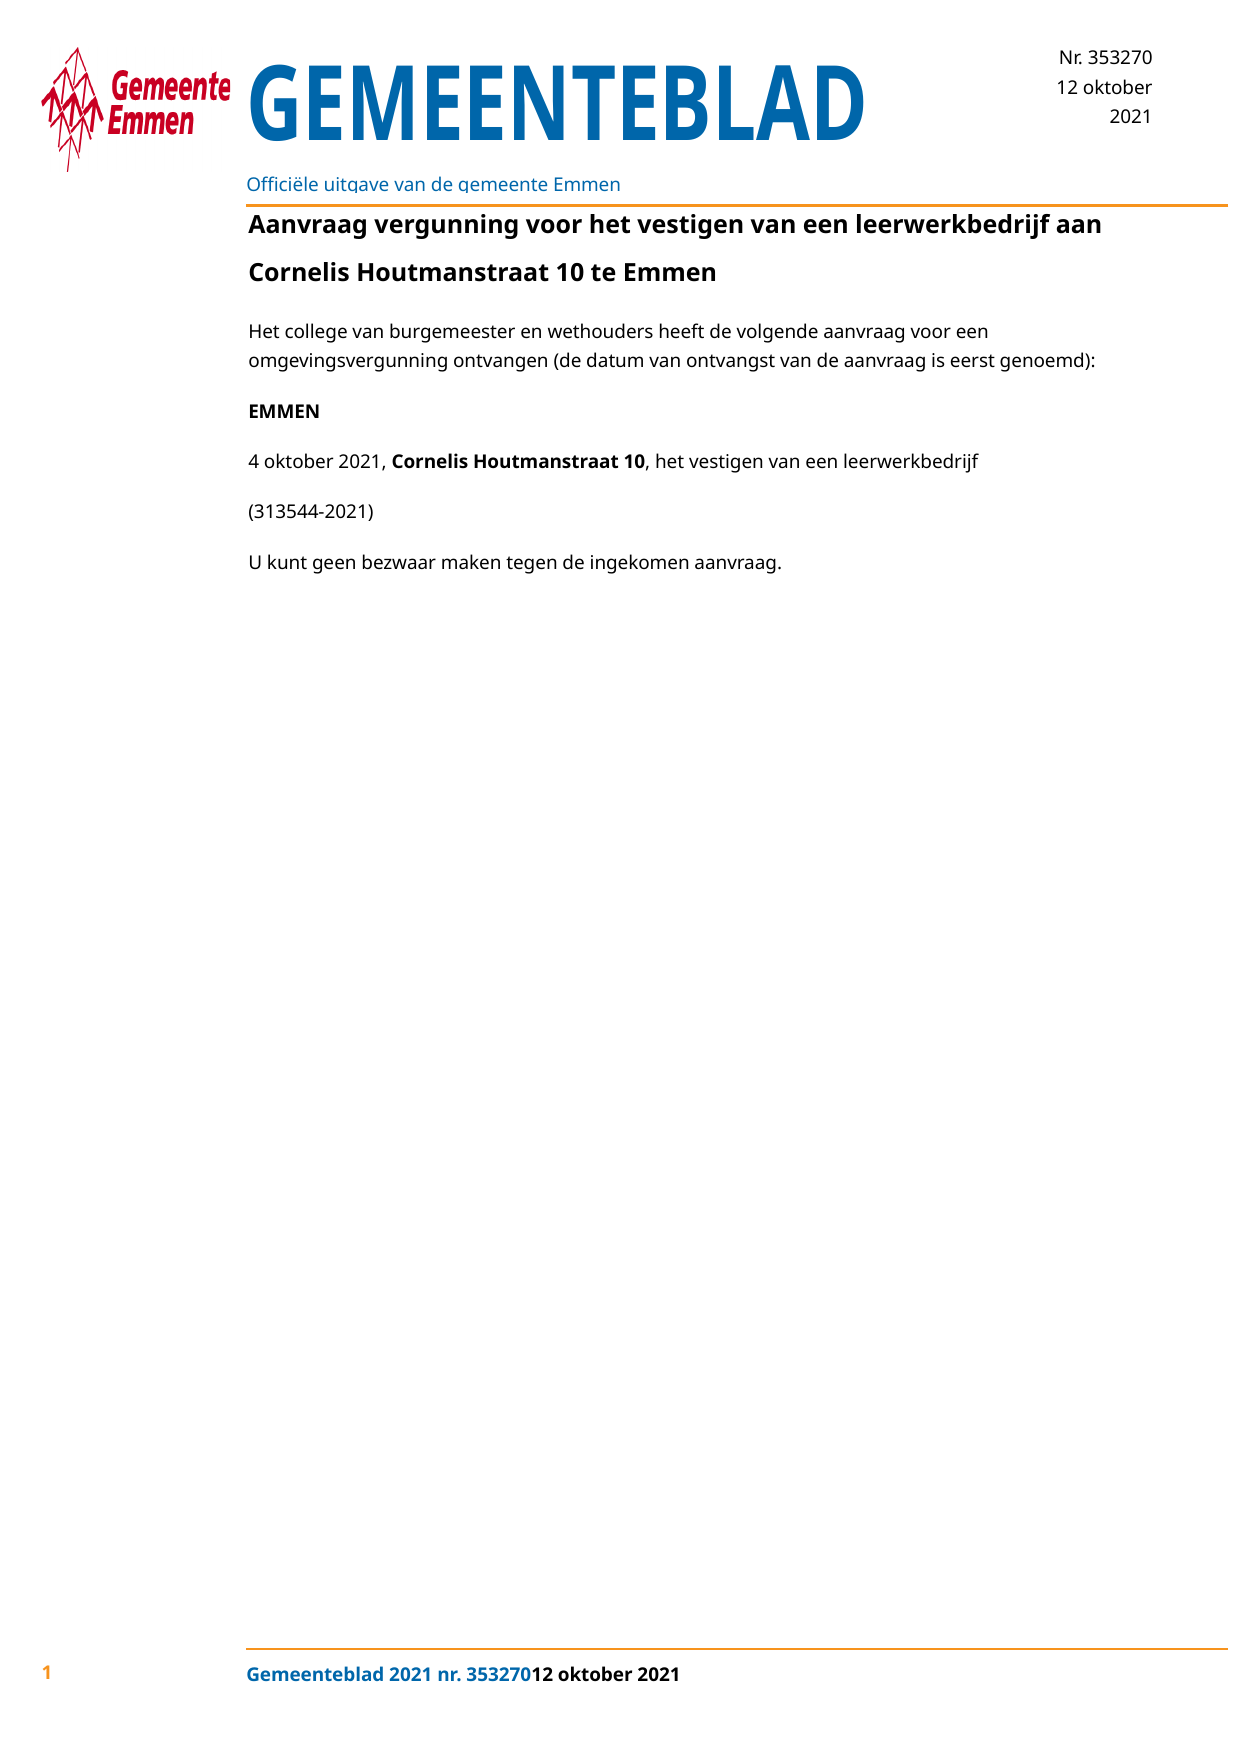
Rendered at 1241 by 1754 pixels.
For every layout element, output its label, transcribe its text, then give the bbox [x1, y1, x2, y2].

text U kunt geen bezwaar maken tegen de ingekomen aanvraag. [248, 549, 1152, 575]
picture [41, 47, 231, 172]
text Het college van burgemeester en wethouders heeft de volgende aanvraag voor een omgevingsvergunning ontvangen (de datum van ontvangst van de aanvraag is eerst genoemd): [248, 318, 1152, 373]
text EMMEN [248, 398, 1152, 424]
text (313544-2021) [248, 499, 1152, 524]
text Aanvraag vergunning voor het vestigen van een leerwerkbedrijf aan Cornelis Houtmanstraat 10 te Emmen [248, 207, 1152, 288]
text 4 oktober 2021, Cornelis Houtmanstraat 10, het vestigen van een leerwerkbedrijf [248, 448, 1152, 474]
